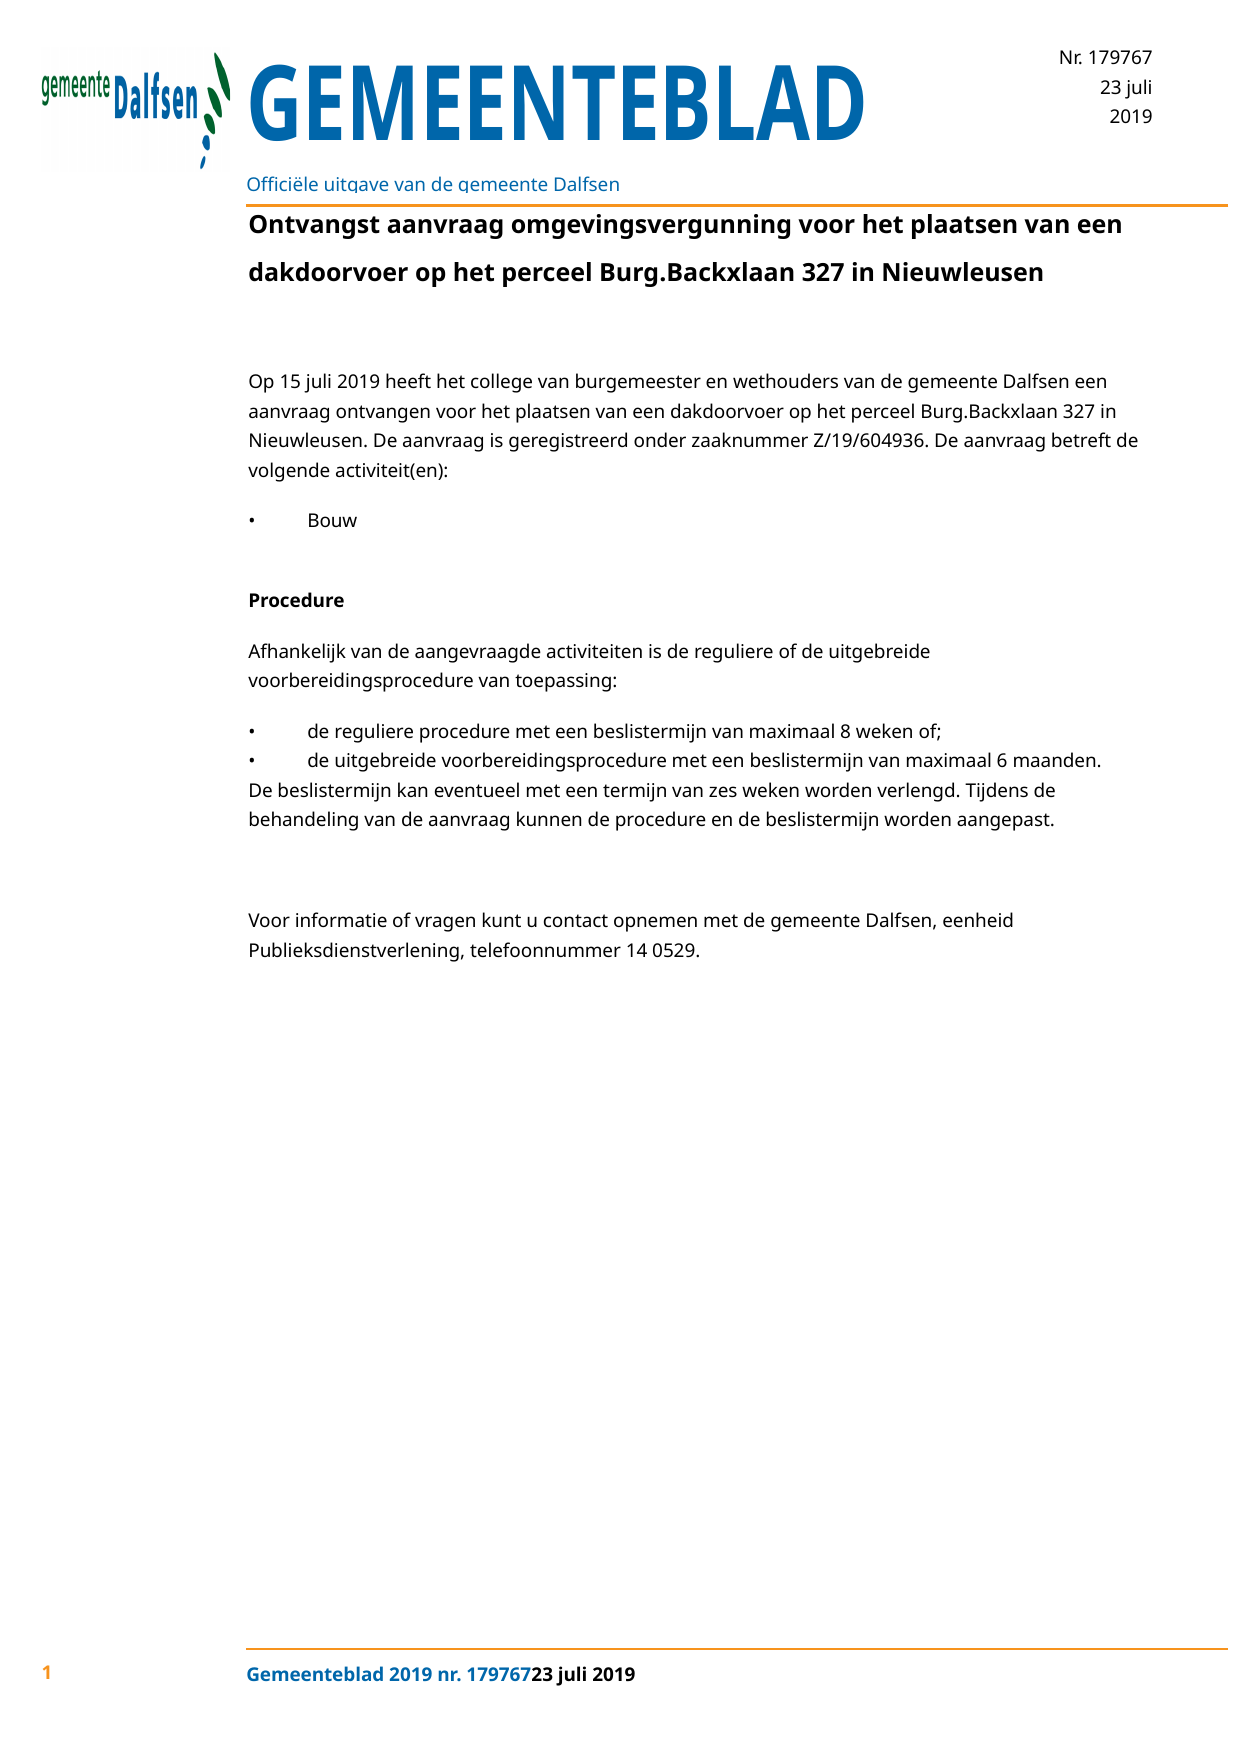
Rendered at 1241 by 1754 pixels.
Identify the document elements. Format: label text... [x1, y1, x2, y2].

list Bouw [248, 507, 1152, 533]
text Ontvangst aanvraag omgevingsvergunning voor het plaatsen van een dakdoorvoer op het perceel Burg.Backxlaan 327 in Nieuwleusen [248, 207, 1152, 288]
text Afhankelijk van de aangevraagde activiteiten is de reguliere of de uitgebreide voorbereidingsprocedure van toepassing: [248, 638, 1152, 693]
text Op 15 juli 2019 heeft het college van burgemeester en wethouders van de gemeente Dalfsen een aanvraag ontvangen voor het plaatsen van een dakdoorvoer op het perceel Burg.Backxlaan 327 in Nieuwleusen. De aanvraag is geregistreerd onder zaaknummer Z/19/604936. De aanvraag betreft de volgende activiteit(en): [248, 368, 1152, 483]
list de uitgebreide voorbereidingsprocedure met een beslistermijn van maximaal 6 maanden. [248, 747, 1152, 773]
list de reguliere procedure met een beslistermijn van maximaal 8 weken of; [248, 718, 1152, 744]
picture [41, 47, 231, 172]
text De beslistermijn kan eventueel met een termijn van zes weken worden verlengd. Tijdens de behandeling van de aanvraag kunnen de procedure en de beslistermijn worden aangepast. [248, 777, 1152, 832]
text Procedure [248, 587, 1152, 613]
text Voor informatie of vragen kunt u contact opnemen met de gemeente Dalfsen, eenheid Publieksdienstverlening, telefoonnummer 14 0529. [248, 907, 1152, 963]
